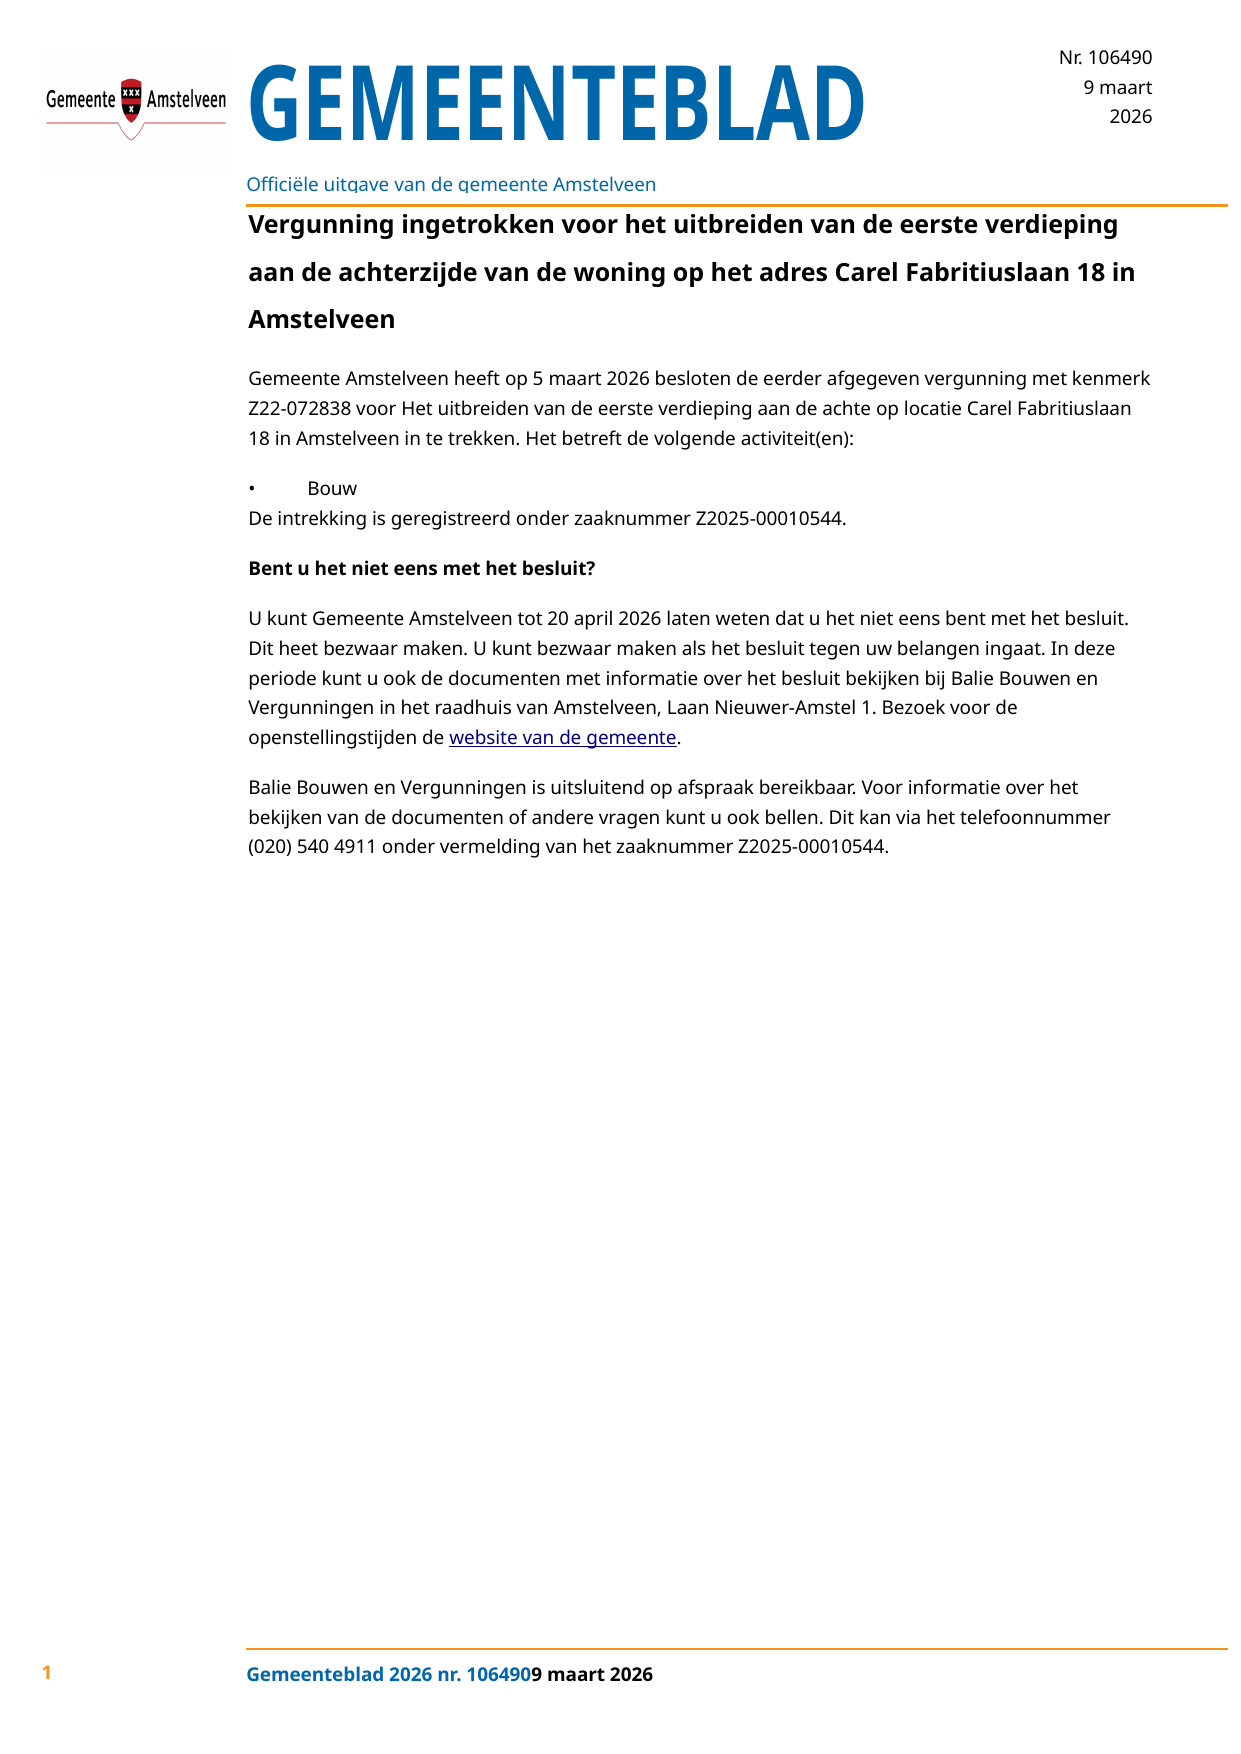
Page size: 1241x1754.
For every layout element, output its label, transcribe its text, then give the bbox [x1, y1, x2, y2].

picture [41, 47, 231, 172]
list Bouw [248, 475, 1152, 501]
text Vergunning ingetrokken voor het uitbreiden van de eerste verdieping aan de achterzijde van de woning op het adres Carel Fabritiuslaan 18 in Amstelveen [248, 207, 1152, 336]
text Balie Bouwen en Vergunningen is uitsluitend op afspraak bereikbaar. Voor informatie over het bekijken van de documenten of andere vragen kunt u ook bellen. Dit kan via het telefoonnummer (020) 540 4911 onder vermelding van het zaaknummer Z2025-00010544. [248, 774, 1152, 859]
text De intrekking is geregistreerd onder zaaknummer Z2025-00010544. [248, 505, 1152, 530]
text Gemeente Amstelveen heeft op 5 maart 2026 besloten de eerder afgegeven vergunning met kenmerk Z22-072838 voor Het uitbreiden van de eerste verdieping aan de achte op locatie Carel Fabritiuslaan 18 in Amstelveen in te trekken. Het betreft de volgende activiteit(en): [248, 366, 1152, 450]
text U kunt Gemeente Amstelveen tot 20 april 2026 laten weten dat u het niet eens bent met het besluit. Dit heet bezwaar maken. U kunt bezwaar maken als het besluit tegen uw belangen ingaat. In deze periode kunt u ook de documenten met informatie over het besluit bekijken bij Balie Bouwen en Vergunningen in het raadhuis van Amstelveen, Laan Nieuwer-Amstel 1. Bezoek voor de openstellingstijden de website van de gemeente. [248, 606, 1152, 749]
text Bent u het niet eens met het besluit? [248, 555, 1152, 581]
